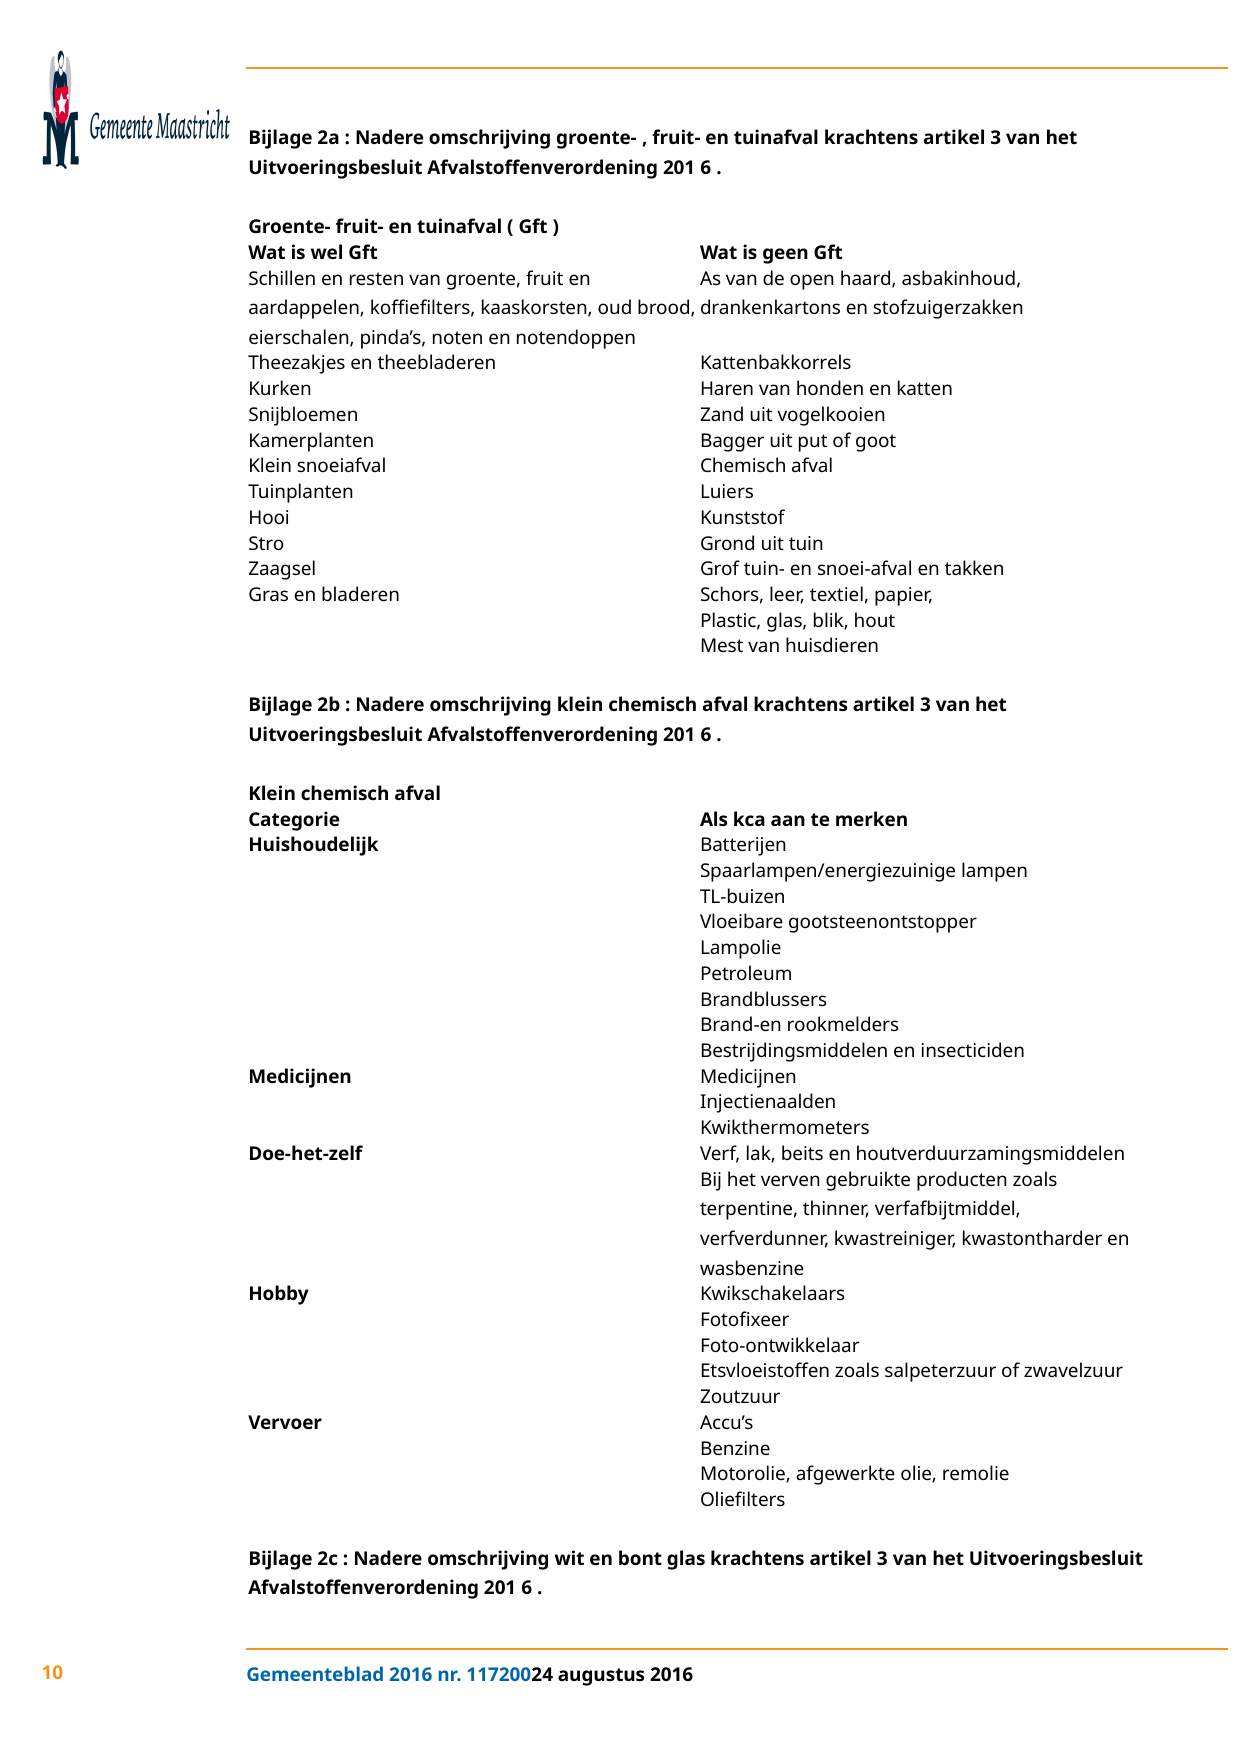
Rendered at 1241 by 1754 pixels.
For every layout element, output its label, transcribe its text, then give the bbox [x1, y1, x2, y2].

table_cell Oliefilters [700, 1486, 1152, 1542]
table_cell Plastic, glas, blik, hout [700, 607, 1152, 633]
table_cell Kwikschakelaars [700, 1280, 1152, 1306]
table_cell [248, 607, 700, 633]
table_cell Zand uit vogelkooien [700, 401, 1152, 427]
picture [41, 47, 231, 172]
table_cell Grond uit tuin [700, 530, 1152, 555]
table_cell Mest van huisdieren [700, 633, 1152, 688]
table_cell Verf, lak, beits en houtverduurzamingsmiddelen [700, 1140, 1152, 1166]
table_header Groente- fruit- en tuinafval ( Gft ) [248, 213, 1152, 239]
table_cell Brandblussers [700, 986, 1152, 1012]
table_cell Doe-het-zelf [248, 1140, 700, 1166]
table_cell Spaarlampen/energiezuinige lampen [700, 857, 1152, 883]
table_cell [248, 1383, 700, 1409]
table_cell [248, 1486, 700, 1542]
table_cell Bestrijdingsmiddelen en insecticiden [700, 1037, 1152, 1063]
table_cell Luiers [700, 478, 1152, 504]
table_cell [248, 934, 700, 960]
table_cell [248, 1089, 700, 1114]
table_cell [248, 1306, 700, 1332]
table_cell Schors, leer, textiel, papier, [700, 581, 1152, 607]
table_cell Medicijnen [700, 1063, 1152, 1089]
table_cell Bij het verven gebruikte producten zoals terpentine, thinner, verfafbijtmiddel, verfverdunner, kwastreiniger, kwastontharder en wasbenzine [700, 1166, 1152, 1280]
table_header Klein chemisch afval [248, 780, 1152, 806]
table_cell Hooi [248, 504, 700, 530]
table_cell Batterijen [700, 831, 1152, 857]
table_cell Bagger uit put of goot [700, 427, 1152, 452]
table_cell Vervoer [248, 1409, 700, 1435]
table_cell Medicijnen [248, 1063, 700, 1089]
table_cell [248, 857, 700, 883]
table_cell [248, 1012, 700, 1037]
table_cell Schillen en resten van groente, fruit en aardappelen, koffiefilters, kaaskorsten, oud brood, eierschalen, pinda’s, noten en notendoppen [248, 265, 700, 349]
table_cell Kwikthermometers [700, 1115, 1152, 1140]
table_cell Huishoudelijk [248, 831, 700, 857]
table_cell Theezakjes en theebladeren [248, 350, 700, 375]
table_cell [248, 986, 700, 1012]
table_cell TL-buizen [700, 883, 1152, 909]
table_cell Motorolie, afgewerkte olie, remolie [700, 1461, 1152, 1486]
table_cell Klein snoeiafval [248, 453, 700, 478]
table_cell Vloeibare gootsteenontstopper [700, 909, 1152, 934]
table_cell Brand-en rookmelders [700, 1012, 1152, 1037]
table_cell Injectienaalden [700, 1089, 1152, 1114]
table_cell Tuinplanten [248, 478, 700, 504]
table_cell Snijbloemen [248, 401, 700, 427]
table_cell [248, 1166, 700, 1280]
table_cell Zoutzuur [700, 1383, 1152, 1409]
table_cell Zaagsel [248, 555, 700, 581]
table_cell Haren van honden en katten [700, 375, 1152, 401]
table_cell Petroleum [700, 960, 1152, 986]
table_cell Benzine [700, 1435, 1152, 1461]
table_cell [248, 1461, 700, 1486]
table_cell Stro [248, 530, 700, 555]
table_cell [248, 1435, 700, 1461]
table_cell Gras en bladeren [248, 581, 700, 607]
table_cell Etsvloeistoffen zoals salpeterzuur of zwavelzuur [700, 1358, 1152, 1383]
text Bijlage 2b : Nadere omschrijving klein chemisch afval krachtens artikel 3 van het Uitvoeringsbesluit Afvalstoffenverordening 201 6 . [248, 691, 1152, 746]
table_cell As van de open haard, asbakinhoud, drankenkartons en stofzuigerzakken [700, 265, 1152, 349]
table_cell Fotofixeer [700, 1306, 1152, 1332]
table_cell [248, 1332, 700, 1358]
table_cell Kattenbakkorrels [700, 350, 1152, 375]
table_cell [248, 960, 700, 986]
table_cell Grof tuin- en snoei-afval en takken [700, 555, 1152, 581]
table_cell Kamerplanten [248, 427, 700, 452]
table_cell Als kca aan te merken [700, 806, 1152, 831]
table_cell [248, 909, 700, 934]
table_cell [248, 1358, 700, 1383]
table_cell Accu’s [700, 1409, 1152, 1435]
table_cell Categorie [248, 806, 700, 831]
table_cell Kurken [248, 375, 700, 401]
table_cell [248, 1115, 700, 1140]
table_cell Wat is geen Gft [700, 239, 1152, 265]
table_cell [248, 1037, 700, 1063]
table_cell Foto-ontwikkelaar [700, 1332, 1152, 1358]
table_cell Hobby [248, 1280, 700, 1306]
table_cell Chemisch afval [700, 453, 1152, 478]
text Bijlage 2c : Nadere omschrijving wit en bont glas krachtens artikel 3 van het Uitvoeringsbesluit Afvalstoffenverordening 201 6 . [248, 1545, 1152, 1600]
table_cell [248, 633, 700, 688]
table_cell Lampolie [700, 934, 1152, 960]
table_cell [248, 883, 700, 909]
table_cell Wat is wel Gft [248, 239, 700, 265]
text Bijlage 2a : Nadere omschrijving groente- , fruit- en tuinafval krachtens artikel 3 van het Uitvoeringsbesluit Afvalstoffenverordening 201 6 . [248, 124, 1152, 180]
table_cell Kunststof [700, 504, 1152, 530]
